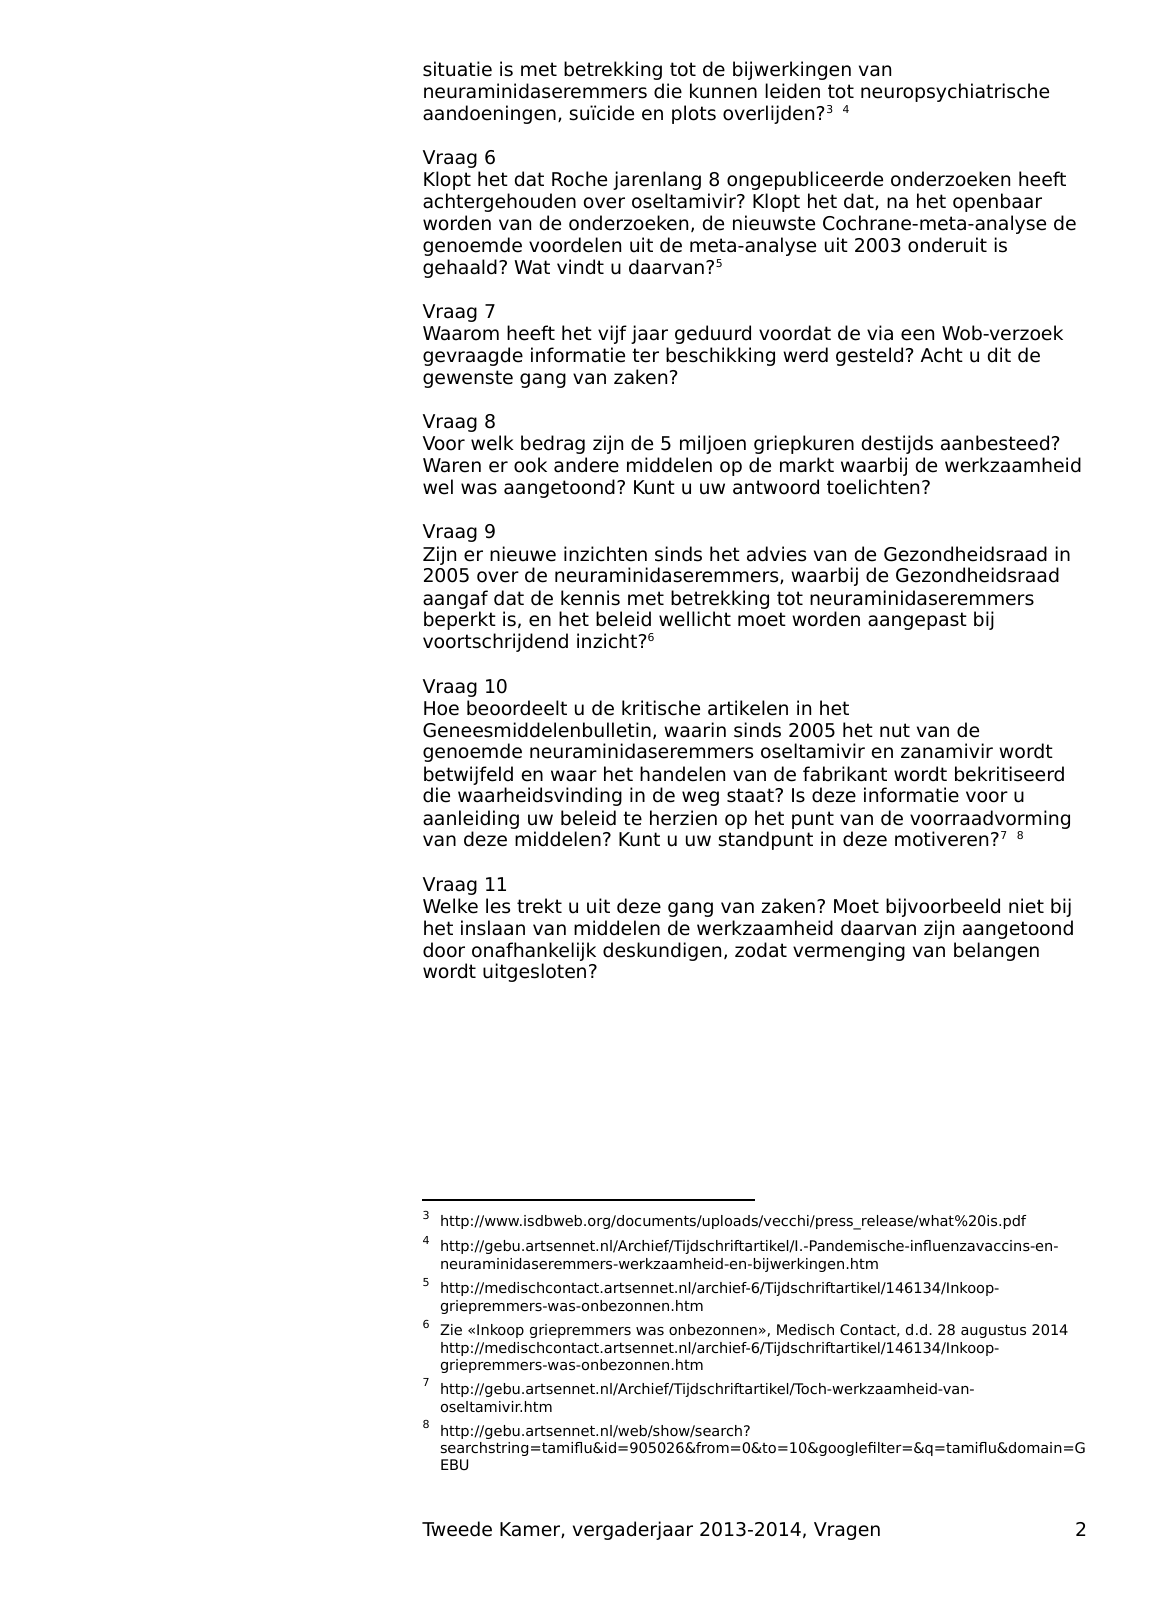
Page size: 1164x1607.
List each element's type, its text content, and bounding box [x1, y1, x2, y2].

text Welke les trekt u uit deze gang van zaken? Moet bijvoorbeeld niet bij het inslaan van middelen de werkzaamheid daarvan zijn aangetoond door onafhankelijk deskundigen, zodat vermenging van belangen wordt uitgesloten? [422, 896, 1087, 983]
text Vraag 8 [422, 411, 1087, 433]
text Vraag 9 [422, 521, 1087, 543]
text http://gebu.artsennet.nl/web/show/search?searchstring=tamiflu&id=905026&from=0&to=10&googlefilter=&q=tamiflu&domain=GEBU [422, 1418, 1087, 1474]
text Vraag 6 [422, 147, 1087, 169]
text situatie is met betrekking tot de bijwerkingen van neuraminidaseremmers die kunnen leiden tot neuropsychiatrische aandoeningen, suïcide en plots overlijden? [422, 59, 1087, 125]
text Hoe beoordeelt u de kritische artikelen in het Geneesmiddelenbulletin, waarin sinds 2005 het nut van de genoemde neuraminidaseremmers oseltamivir en zanamivir wordt betwijfeld en waar het handelen van de fabrikant wordt bekritiseerd die waarheidsvinding in de weg staat? Is deze informatie voor u aanleiding uw beleid te herzien op het punt van de voorraadvorming van deze middelen? Kunt u uw standpunt in deze motiveren? [422, 697, 1087, 851]
text Vraag 7 [422, 301, 1087, 323]
text Klopt het dat Roche jarenlang 8 ongepubliceerde onderzoeken heeft achtergehouden over oseltamivir? Klopt het dat, na het openbaar worden van de onderzoeken, de nieuwste Cochrane-meta-analyse de genoemde voordelen uit de meta-analyse uit 2003 onderuit is gehaald? Wat vindt u daarvan? [422, 169, 1087, 279]
text Zijn er nieuwe inzichten sinds het advies van de Gezondheidsraad in 2005 over de neuraminidaseremmers, waarbij de Gezondheidsraad aangaf dat de kennis met betrekking tot neuraminidaseremmers beperkt is, en het beleid wellicht moet worden aangepast bij voortschrijdend inzicht? [422, 543, 1087, 653]
text http://gebu.artsennet.nl/Archief/Tijdschriftartikel/I.-Pandemische-influenzavaccins-en-neuraminidaseremmers-werkzaamheid-en-bijwerkingen.htm [422, 1234, 1087, 1273]
text Vraag 11 [422, 873, 1087, 896]
text http://www.isdbweb.org/documents/uploads/vecchi/press_release/what%20is.pdf [422, 1209, 1087, 1231]
text http://medischcontact.artsennet.nl/archief-6/Tijdschriftartikel/146134/Inkoop-griepremmers-was-onbezonnen.htm [422, 1276, 1087, 1315]
text http://gebu.artsennet.nl/Archief/Tijdschriftartikel/Toch-werkzaamheid-van-oseltamivir.htm [422, 1377, 1087, 1416]
text Waarom heeft het vijf jaar geduurd voordat de via een Wob-verzoek gevraagde informatie ter beschikking werd gesteld? Acht u dit de gewenste gang van zaken? [422, 323, 1087, 389]
text Voor welk bedrag zijn de 5 miljoen griepkuren destijds aanbesteed? Waren er ook andere middelen op de markt waarbij de werkzaamheid wel was aangetoond? Kunt u uw antwoord toelichten? [422, 433, 1087, 499]
text Vraag 10 [422, 676, 1087, 697]
text Zie «Inkoop griepremmers was onbezonnen», Medisch Contact, d.d. 28 augustus 2014 http://medischcontact.artsennet.nl/archief-6/Tijdschriftartikel/146134/Inkoop-griepremmers-was-onbezonnen.htm [422, 1318, 1087, 1374]
